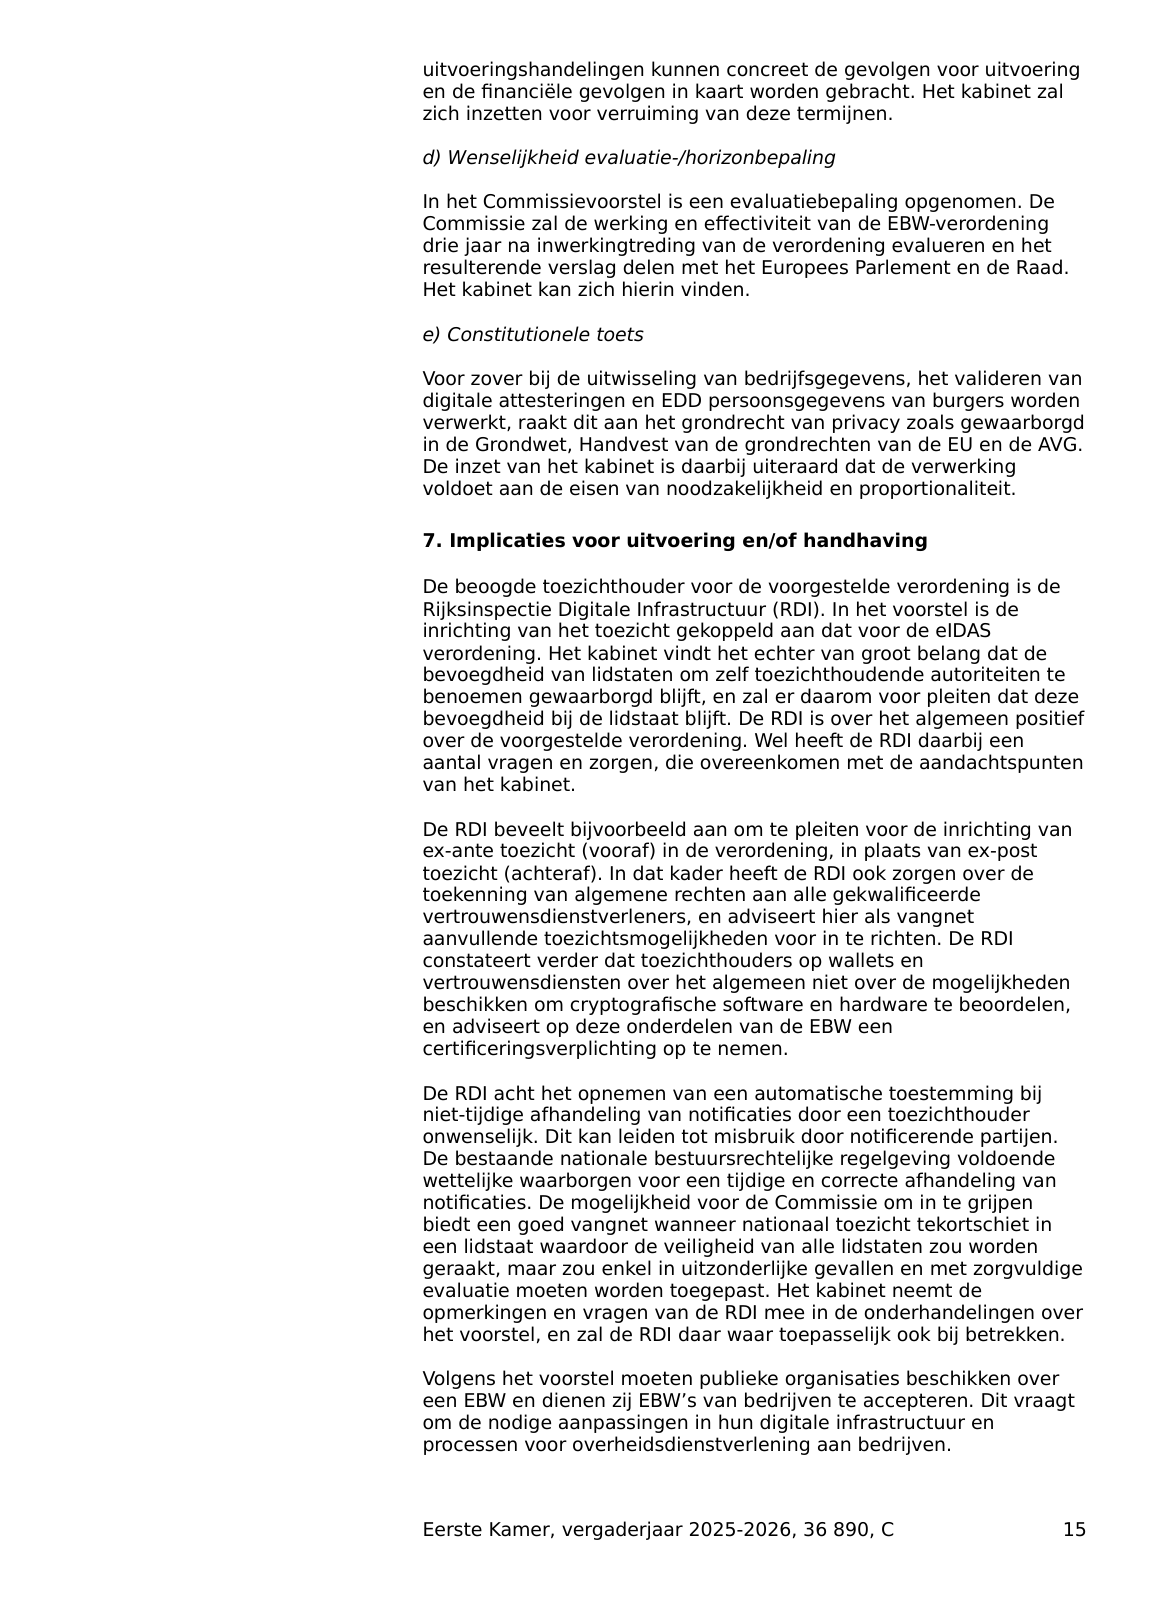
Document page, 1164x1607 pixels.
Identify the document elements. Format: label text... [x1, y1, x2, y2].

subtitle e) Constitutionele toets [422, 323, 1087, 345]
text De beoogde toezichthouder voor de voorgestelde verordening is de Rijksinspectie Digitale Infrastructuur (RDI). In het voorstel is de inrichting van het toezicht gekoppeld aan dat voor de eIDAS verordening. Het kabinet vindt het echter van groot belang dat de bevoegdheid van lidstaten om zelf toezichthoudende autoriteiten te benoemen gewaarborgd blijft, en zal er daarom voor pleiten dat deze bevoegdheid bij de lidstaat blijft. De RDI is over het algemeen positief over de voorgestelde verordening. Wel heeft de RDI daarbij een aantal vragen en zorgen, die overeenkomen met de aandachtspunten van het kabinet. [422, 576, 1087, 796]
subtitle d) Wenselijkheid evaluatie-/horizonbepaling [422, 147, 1087, 169]
text Voor zover bij de uitwisseling van bedrijfsgegevens, het valideren van digitale attesteringen en EDD persoonsgegevens van burgers worden verwerkt, raakt dit aan het grondrecht van privacy zoals gewaarborgd in de Grondwet, Handvest van de grondrechten van de EU en de AVG. De inzet van het kabinet is daarbij uiteraard dat de verwerking voldoet aan de eisen van noodzakelijkheid en proportionaliteit. [422, 368, 1087, 499]
subtitle 7. Implicaties voor uitvoering en/of handhaving [422, 529, 1087, 551]
text De RDI acht het opnemen van een automatische toestemming bij niet-tijdige afhandeling van notificaties door een toezichthouder onwenselijk. Dit kan leiden tot misbruik door notificerende partijen. De bestaande nationale bestuursrechtelijke regelgeving voldoende wettelijke waarborgen voor een tijdige en correcte afhandeling van notificaties. De mogelijkheid voor de Commissie om in te grijpen biedt een goed vangnet wanneer nationaal toezicht tekortschiet in een lidstaat waardoor de veiligheid van alle lidstaten zou worden geraakt, maar zou enkel in uitzonderlijke gevallen en met zorgvuldige evaluatie moeten worden toegepast. Het kabinet neemt de opmerkingen en vragen van de RDI mee in de onderhandelingen over het voorstel, en zal de RDI daar waar toepasselijk ook bij betrekken. [422, 1082, 1087, 1346]
text Volgens het voorstel moeten publieke organisaties beschikken over een EBW en dienen zij EBW’s van bedrijven te accepteren. Dit vraagt om de nodige aanpassingen in hun digitale infrastructuur en processen voor overheidsdienstverlening aan bedrijven. [422, 1368, 1087, 1456]
text In het Commissievoorstel is een evaluatiebepaling opgenomen. De Commissie zal de werking en effectiviteit van de EBW-verordening drie jaar na inwerkingtreding van de verordening evalueren en het resulterende verslag delen met het Europees Parlement en de Raad. Het kabinet kan zich hierin vinden. [422, 191, 1087, 301]
text uitvoeringshandelingen kunnen concreet de gevolgen voor uitvoering en de financiële gevolgen in kaart worden gebracht. Het kabinet zal zich inzetten voor verruiming van deze termijnen. [422, 59, 1087, 125]
text De RDI beveelt bijvoorbeeld aan om te pleiten voor de inrichting van ex-ante toezicht (vooraf) in de verordening, in plaats van ex-post toezicht (achteraf). In dat kader heeft de RDI ook zorgen over de toekenning van algemene rechten aan alle gekwalificeerde vertrouwensdienstverleners, en adviseert hier als vangnet aanvullende toezichtsmogelijkheden voor in te richten. De RDI constateert verder dat toezichthouders op wallets en vertrouwensdiensten over het algemeen niet over de mogelijkheden beschikken om cryptografische software en hardware te beoordelen, en adviseert op deze onderdelen van de EBW een certificeringsverplichting op te nemen. [422, 818, 1087, 1060]
